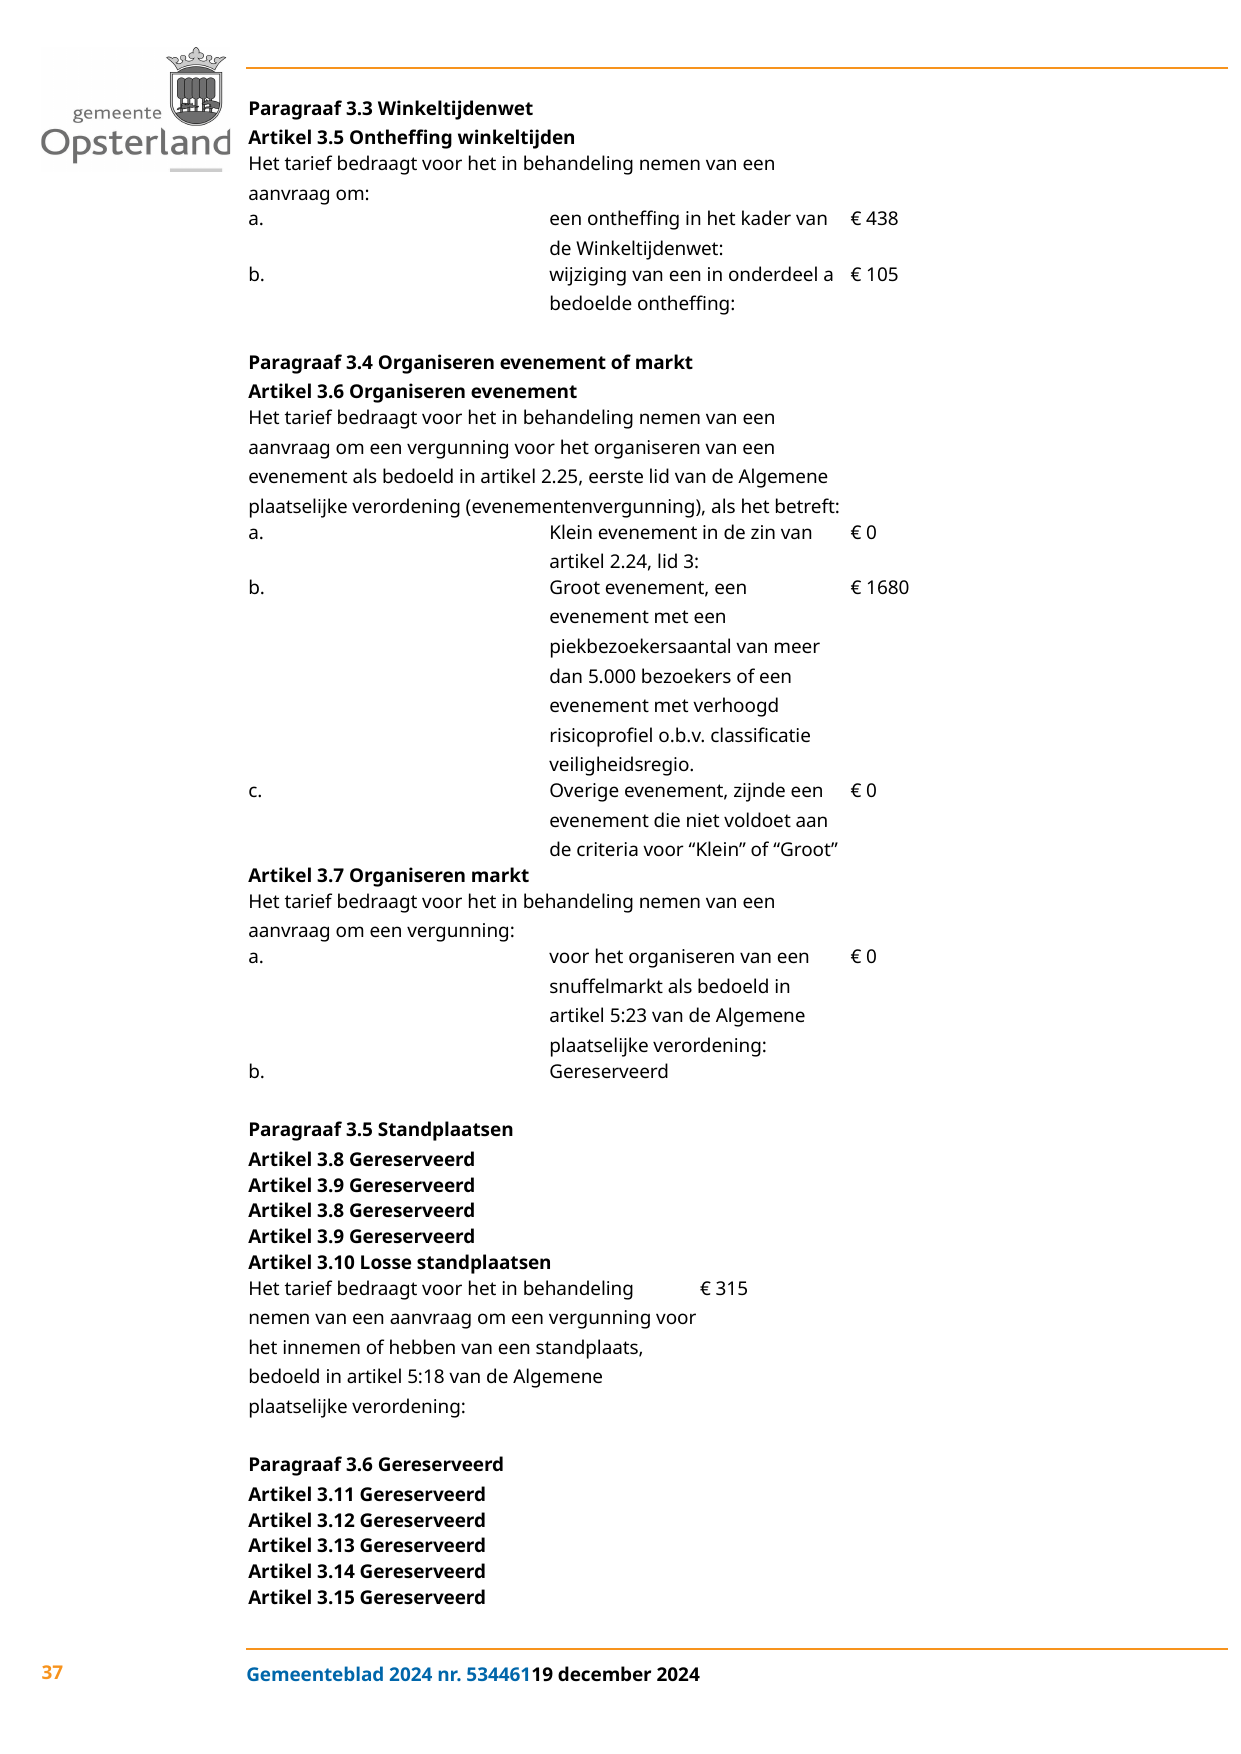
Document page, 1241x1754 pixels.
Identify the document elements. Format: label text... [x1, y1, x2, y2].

table_cell Artikel 3.14 Gereserveerd [248, 1559, 700, 1584]
table_cell [850, 150, 1152, 206]
table_cell Artikel 3.8 Gereserveerd [248, 1198, 700, 1223]
table_cell Artikel 3.13 Gereserveerd [248, 1533, 700, 1558]
table_header Artikel 3.6 Organiseren evenement [248, 379, 850, 404]
table_cell € 0 [850, 943, 1152, 1058]
table_header Artikel 3.11 Gereserveerd [248, 1481, 700, 1507]
table_cell a. [248, 943, 549, 1058]
table_cell [700, 1507, 1152, 1533]
table_cell [700, 1249, 1152, 1275]
table_cell voor het organiseren van een snuffelmarkt als bedoeld in artikel 5:23 van de Algemene plaatselijke verordening: [549, 943, 850, 1058]
table_cell Artikel 3.9 Gereserveerd [248, 1223, 700, 1249]
table_cell [700, 1533, 1152, 1558]
table_cell € 438 [850, 206, 1152, 261]
table_cell [850, 862, 1152, 888]
table_header Artikel 3.5 Ontheffing winkeltijden [248, 125, 850, 150]
text Paragraaf 3.5 Standplaatsen [248, 1116, 1152, 1142]
table_cell Het tarief bedraagt voor het in behandeling nemen van een aanvraag om een vergunning: [248, 888, 850, 943]
table_header Artikel 3.8 Gereserveerd [248, 1146, 700, 1172]
text Paragraaf 3.6 Gereserveerd [248, 1452, 1152, 1477]
table_cell Groot evenement, een evenement met een piekbezoekersaantal van meer dan 5.000 bezoekers of een evenement met verhoogd risicoprofiel o.b.v. classificatie veiligheidsregio. [549, 574, 850, 777]
table_cell b. [248, 574, 549, 777]
table_cell c. [248, 778, 549, 862]
table_cell € 0 [850, 778, 1152, 862]
table_cell Artikel 3.7 Organiseren markt [248, 862, 850, 888]
table_cell een ontheffing in het kader van de Winkeltijdenwet: [549, 206, 850, 261]
table_cell [700, 1559, 1152, 1584]
table_cell € 0 [850, 519, 1152, 574]
table_header [850, 379, 1152, 404]
table_cell Artikel 3.10 Losse standplaatsen [248, 1249, 700, 1275]
table_cell [700, 1584, 1152, 1610]
table_cell [850, 888, 1152, 943]
table_cell [850, 404, 1152, 519]
table_cell [700, 1172, 1152, 1197]
table_cell Artikel 3.12 Gereserveerd [248, 1507, 700, 1533]
table_cell a. [248, 206, 549, 261]
picture [41, 47, 231, 172]
table_cell Artikel 3.15 Gereserveerd [248, 1584, 700, 1610]
table_cell a. [248, 519, 549, 574]
table_cell [850, 1058, 1152, 1083]
table_cell [700, 1198, 1152, 1223]
table_cell € 1680 [850, 574, 1152, 777]
table_cell Klein evenement in de zin van artikel 2.24, lid 3: [549, 519, 850, 574]
table_header [700, 1146, 1152, 1172]
table_cell b. [248, 1058, 549, 1083]
text Paragraaf 3.4 Organiseren evenement of markt [248, 349, 1152, 375]
table_header [850, 125, 1152, 150]
table_cell Het tarief bedraagt voor het in behandeling nemen van een aanvraag om: [248, 150, 850, 206]
table_cell b. [248, 261, 549, 316]
table_cell Gereserveerd [549, 1058, 850, 1083]
text Paragraaf 3.3 Winkeltijdenwet [248, 95, 1152, 121]
table_cell Artikel 3.9 Gereserveerd [248, 1172, 700, 1197]
table_cell € 315 [700, 1275, 1152, 1419]
table_header [700, 1481, 1152, 1507]
table_cell Overige evenement, zijnde een evenement die niet voldoet aan de criteria voor “Klein” of “Groot” [549, 778, 850, 862]
table_cell [700, 1223, 1152, 1249]
table_cell Het tarief bedraagt voor het in behandeling nemen van een aanvraag om een vergunning voor het organiseren van een evenement als bedoeld in artikel 2.25, eerste lid van de Algemene plaatselijke verordening (evenementenvergunning), als het betreft: [248, 404, 850, 519]
table_cell wijziging van een in onderdeel a bedoelde ontheffing: [549, 261, 850, 316]
table_cell € 105 [850, 261, 1152, 316]
table_cell Het tarief bedraagt voor het in behandeling nemen van een aanvraag om een vergunning voor het innemen of hebben van een standplaats, bedoeld in artikel 5:18 van de Algemene plaatselijke verordening: [248, 1275, 700, 1419]
